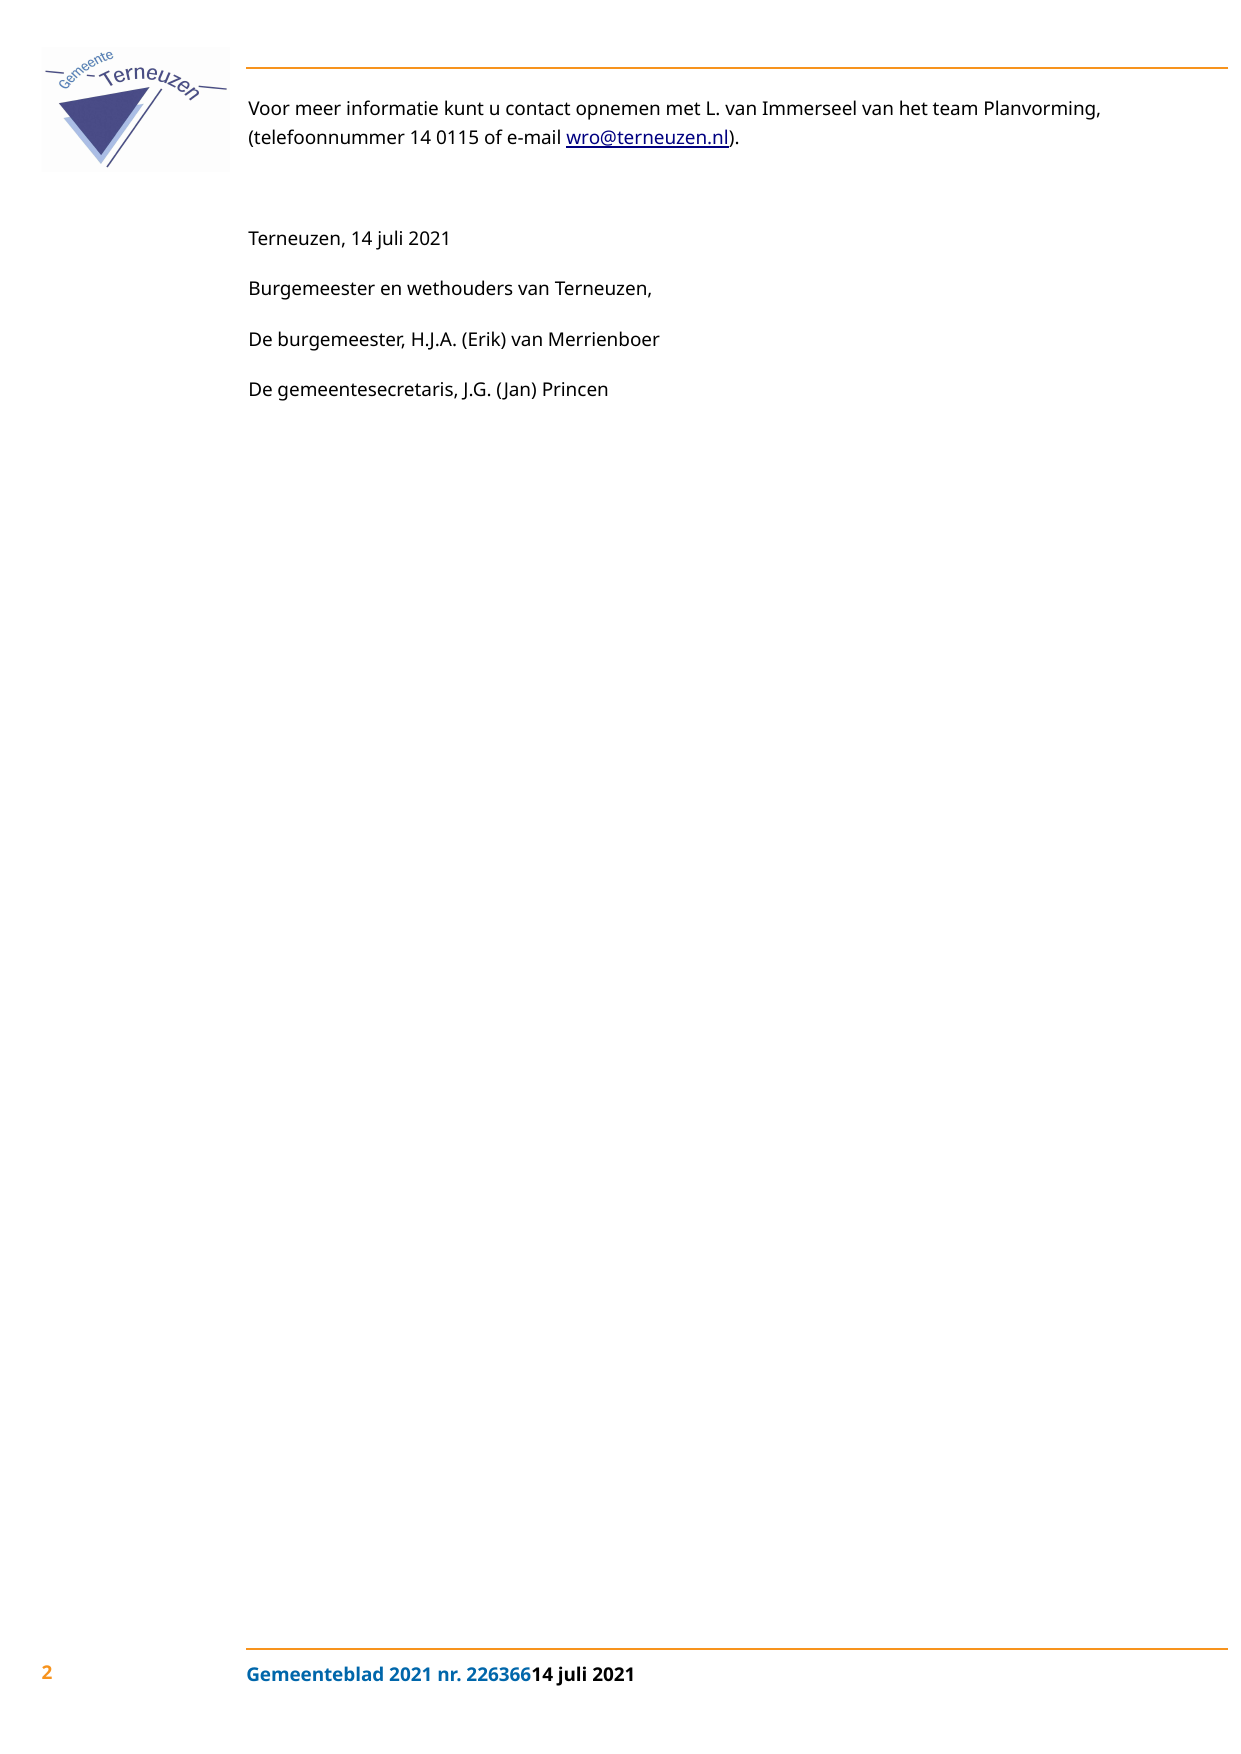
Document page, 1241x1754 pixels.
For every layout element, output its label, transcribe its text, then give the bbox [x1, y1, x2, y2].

text Burgemeester en wethouders van Terneuzen, [248, 276, 1152, 301]
picture [41, 47, 231, 172]
text De burgemeester, H.J.A. (Erik) van Merrienboer [248, 326, 1152, 352]
text Terneuzen, 14 juli 2021 [248, 225, 1152, 251]
text De gemeentesecretaris, J.G. (Jan) Princen [248, 376, 1152, 402]
text Voor meer informatie kunt u contact opnemen met L. van Immerseel van het team Planvorming, (telefoonnummer 14 0115 of e-mail wro@terneuzen.nl). [248, 95, 1152, 150]
